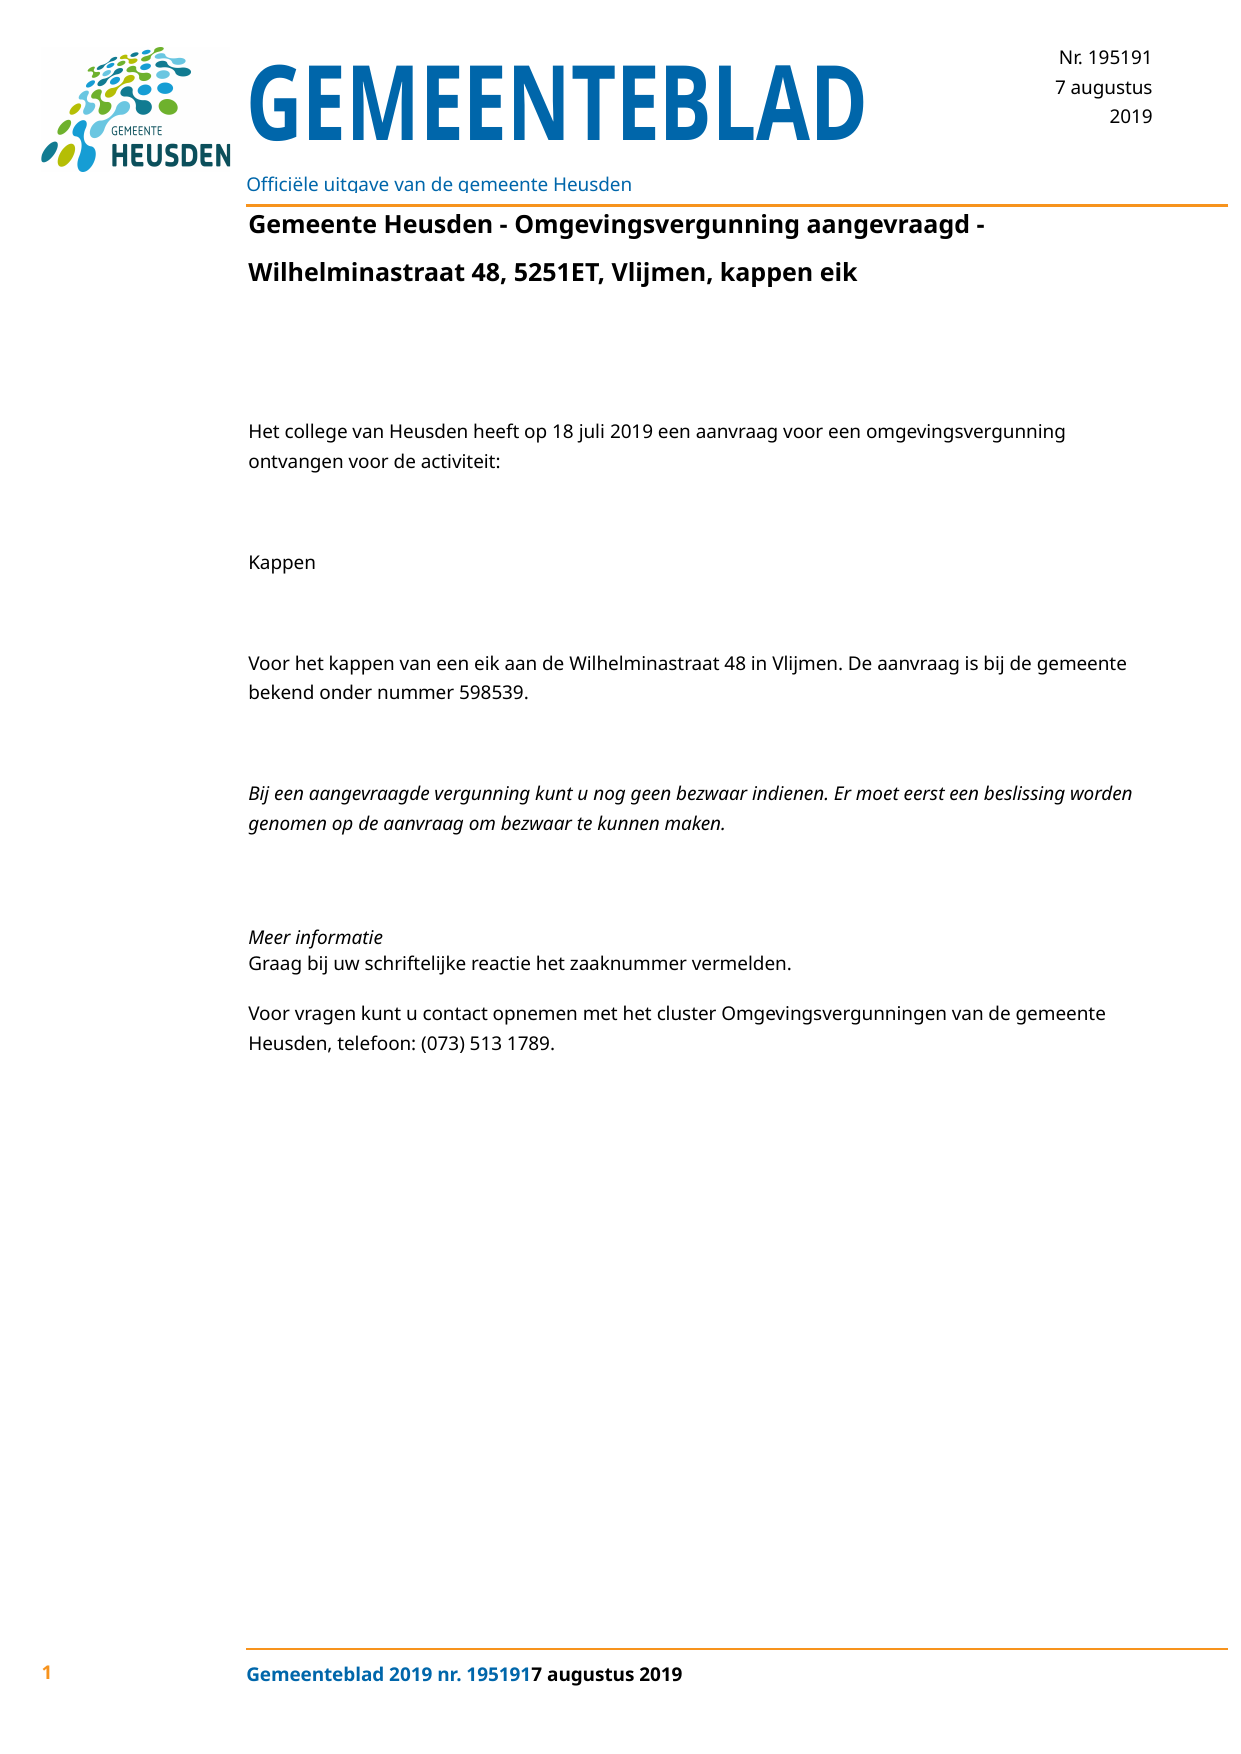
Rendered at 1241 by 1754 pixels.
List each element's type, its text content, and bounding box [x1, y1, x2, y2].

picture [41, 47, 231, 172]
text Bij een aangevraagde vergunning kunt u nog geen bezwaar indienen. Er moet eerst een beslissing worden genomen op de aanvraag om bezwaar te kunnen maken. [248, 780, 1152, 836]
text Het college van Heusden heeft op 18 juli 2019 een aanvraag voor een omgevingsvergunning ontvangen voor de activiteit: [248, 419, 1152, 474]
text Voor het kappen van een eik aan de Wilhelminastraat 48 in Vlijmen. De aanvraag is bij de gemeente bekend onder nummer 598539. [248, 650, 1152, 705]
text Kappen [248, 549, 1152, 575]
text Graag bij uw schriftelijke reactie het zaaknummer vermelden. [248, 950, 1152, 976]
text Voor vragen kunt u contact opnemen met het cluster Omgevingsvergunningen van de gemeente Heusden, telefoon: (073) 513 1789. [248, 1001, 1152, 1056]
text Meer informatie [248, 924, 1152, 950]
text Gemeente Heusden - Omgevingsvergunning aangevraagd - Wilhelminastraat 48, 5251ET, Vlijmen, kappen eik [248, 207, 1152, 288]
